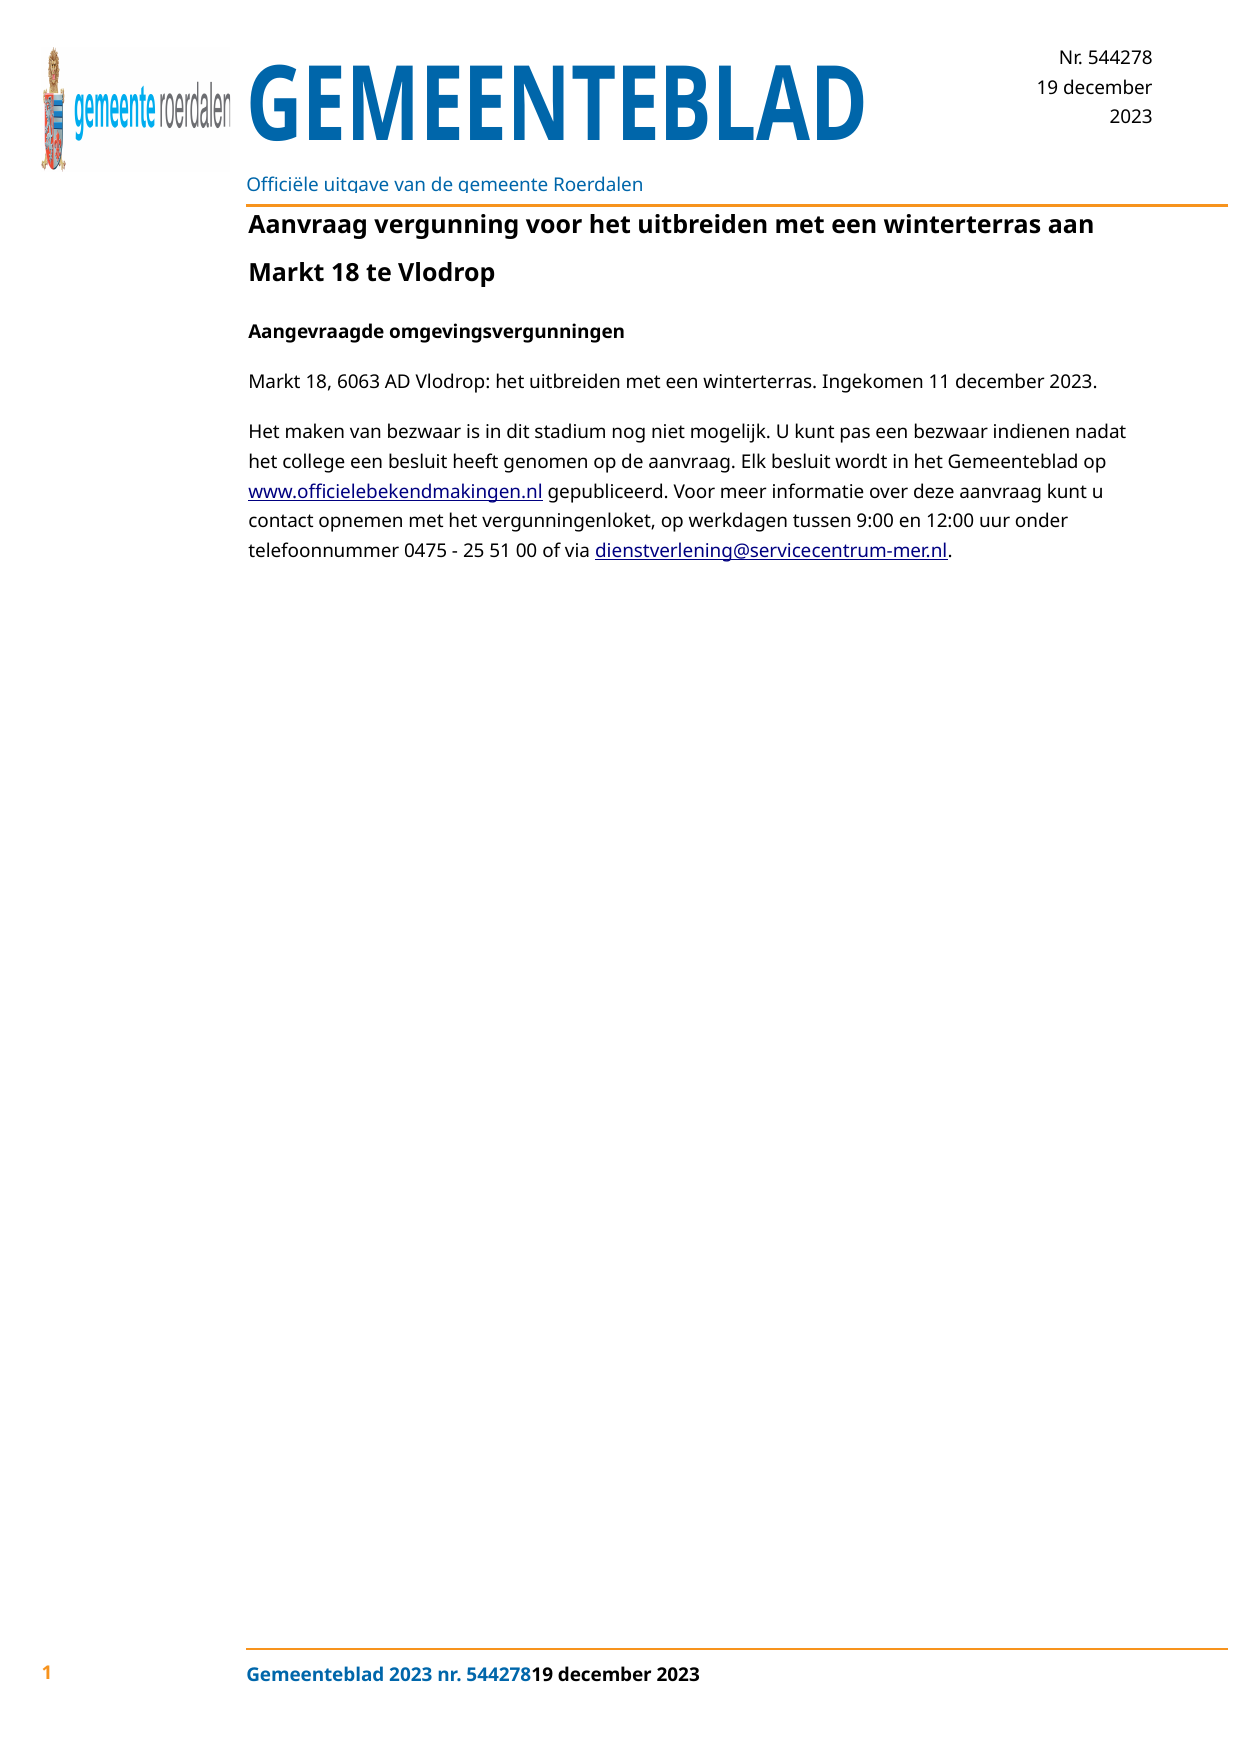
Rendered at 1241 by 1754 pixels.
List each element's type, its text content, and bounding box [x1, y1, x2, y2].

text Aanvraag vergunning voor het uitbreiden met een winterterras aan Markt 18 te Vlodrop [248, 207, 1152, 288]
text Aangevraagde omgevingsvergunningen [248, 318, 1152, 344]
text Het maken van bezwaar is in dit stadium nog niet mogelijk. U kunt pas een bezwaar indienen nadat het college een besluit heeft genomen op de aanvraag. Elk besluit wordt in het Gemeenteblad op www.officielebekendmakingen.nl gepubliceerd. Voor meer informatie over deze aanvraag kunt u contact opnemen met het vergunningenloket, op werkdagen tussen 9:00 en 12:00 uur onder telefoonnummer 0475 - 25 51 00 of via dienstverlening@servicecentrum-mer.nl. [248, 419, 1152, 563]
text Markt 18, 6063 AD Vlodrop: het uitbreiden met een winterterras. Ingekomen 11 december 2023. [248, 368, 1152, 394]
picture [41, 47, 231, 172]
